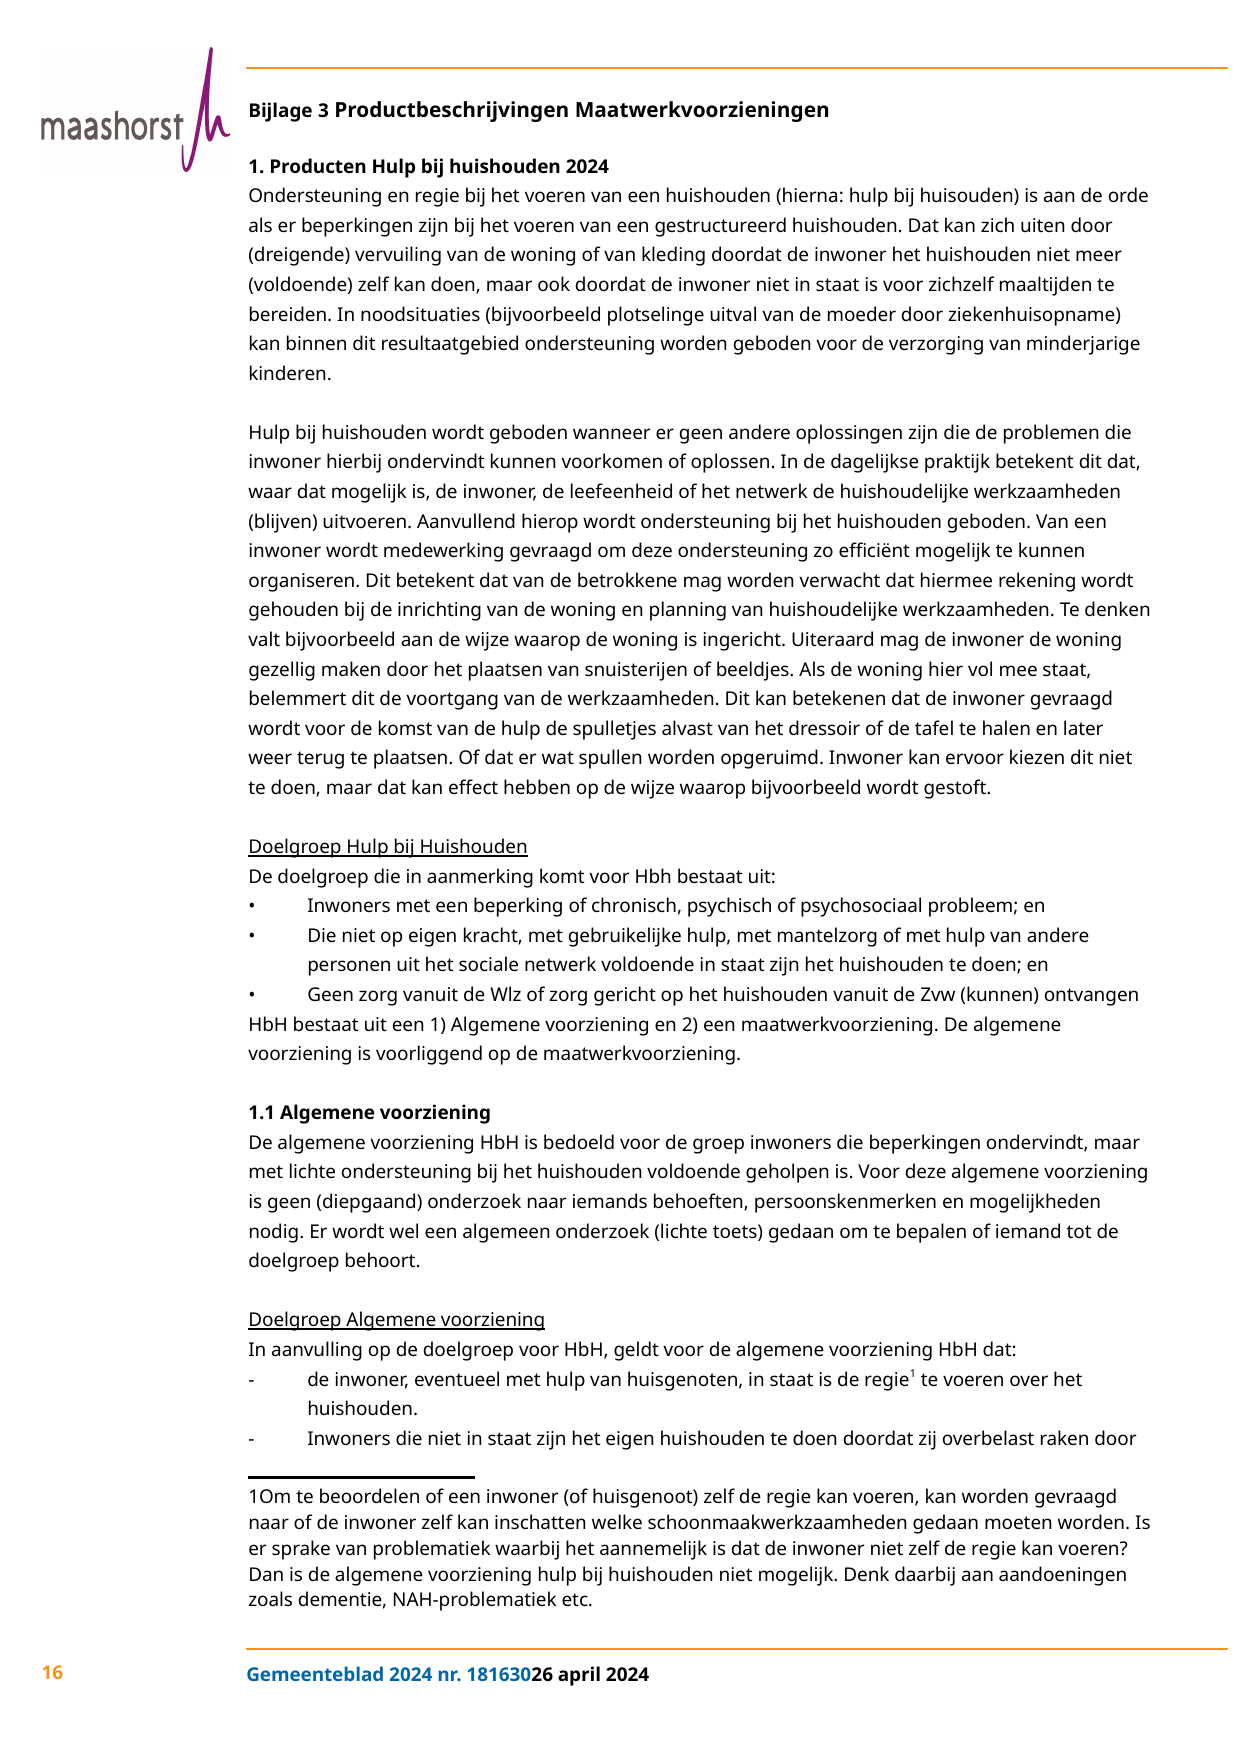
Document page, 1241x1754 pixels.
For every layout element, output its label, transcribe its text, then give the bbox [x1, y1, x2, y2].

list Geen zorg vanuit de Wlz of zorg gericht op het huishouden vanuit de Zvw (kunnen) ontvangen [248, 981, 1152, 1007]
list de inwoner, eventueel met hulp van huisgenoten, in staat is de regie te voeren over het huishouden. [248, 1366, 1152, 1421]
text Doelgroep Algemene voorziening [248, 1307, 1152, 1332]
list Inwoners met een beperking of chronisch, psychisch of psychosociaal probleem; en [248, 892, 1152, 918]
text 1.1 Algemene voorziening [248, 1099, 1152, 1125]
text De algemene voorziening HbH is bedoeld voor de groep inwoners die beperkingen ondervindt, maar met lichte ondersteuning bij het huishouden voldoende geholpen is. Voor deze algemene voorziening is geen (diepgaand) onderzoek naar iemands behoeften, persoonskenmerken en mogelijkheden nodig. Er wordt wel een algemeen onderzoek (lichte toets) gedaan om te bepalen of iemand tot de doelgroep behoort. [248, 1129, 1152, 1273]
text De doelgroep die in aanmerking komt voor Hbh bestaat uit: [248, 863, 1152, 889]
text Bijlage 3 Productbeschrijvingen Maatwerkvoorzieningen [248, 95, 1152, 123]
picture [41, 47, 231, 172]
text Doelgroep Hulp bij Huishouden [248, 833, 1152, 859]
list Die niet op eigen kracht, met gebruikelijke hulp, met mantelzorg of met hulp van andere personen uit het sociale netwerk voldoende in staat zijn het huishouden te doen; en [248, 922, 1152, 977]
list Om te beoordelen of een inwoner (of huisgenoot) zelf de regie kan voeren, kan worden gevraagd naar of de inwoner zelf kan inschatten welke schoonmaakwerkzaamheden gedaan moeten worden. Is er sprake van problematiek waarbij het aannemelijk is dat de inwoner niet zelf de regie kan voeren? Dan is de algemene voorziening hulp bij huishouden niet mogelijk. Denk daarbij aan aandoeningen zoals dementie, NAH-problematiek etc. [248, 1483, 1152, 1612]
text 1. Producten Hulp bij huishouden 2024 [248, 153, 1152, 179]
text HbH bestaat uit een 1) Algemene voorziening en 2) een maatwerkvoorziening. De algemene voorziening is voorliggend op de maatwerkvoorziening. [248, 1011, 1152, 1066]
list Inwoners die niet in staat zijn het eigen huishouden te doen doordat zij overbelast raken door [248, 1425, 1152, 1451]
text Hulp bij huishouden wordt geboden wanneer er geen andere oplossingen zijn die de problemen die inwoner hierbij ondervindt kunnen voorkomen of oplossen. In de dagelijkse praktijk betekent dit dat, waar dat mogelijk is, de inwoner, de leefeenheid of het netwerk de huishoudelijke werkzaamheden (blijven) uitvoeren. Aanvullend hierop wordt ondersteuning bij het huishouden geboden. Van een inwoner wordt medewerking gevraagd om deze ondersteuning zo efficiënt mogelijk te kunnen organiseren. Dit betekent dat van de betrokkene mag worden verwacht dat hiermee rekening wordt gehouden bij de inrichting van de woning en planning van huishoudelijke werkzaamheden. Te denken valt bijvoorbeeld aan de wijze waarop de woning is ingericht. Uiteraard mag de inwoner de woning gezellig maken door het plaatsen van snuisterijen of beeldjes. Als de woning hier vol mee staat, belemmert dit de voortgang van de werkzaamheden. Dit kan betekenen dat de inwoner gevraagd wordt voor de komst van de hulp de spulletjes alvast van het dressoir of de tafel te halen en later weer terug te plaatsen. Of dat er wat spullen worden opgeruimd. Inwoner kan ervoor kiezen dit niet te doen, maar dat kan effect hebben op de wijze waarop bijvoorbeeld wordt gestoft. [248, 419, 1152, 800]
text Ondersteuning en regie bij het voeren van een huishouden (hierna: hulp bij huisouden) is aan de orde als er beperkingen zijn bij het voeren van een gestructureerd huishouden. Dat kan zich uiten door (dreigende) vervuiling van de woning of van kleding doordat de inwoner het huishouden niet meer (voldoende) zelf kan doen, maar ook doordat de inwoner niet in staat is voor zichzelf maaltijden te bereiden. In noodsituaties (bijvoorbeeld plotselinge uitval van de moeder door ziekenhuisopname) kan binnen dit resultaatgebied ondersteuning worden geboden voor de verzorging van minderjarige kinderen. [248, 182, 1152, 386]
text In aanvulling op de doelgroep voor HbH, geldt voor de algemene voorziening HbH dat: [248, 1336, 1152, 1362]
